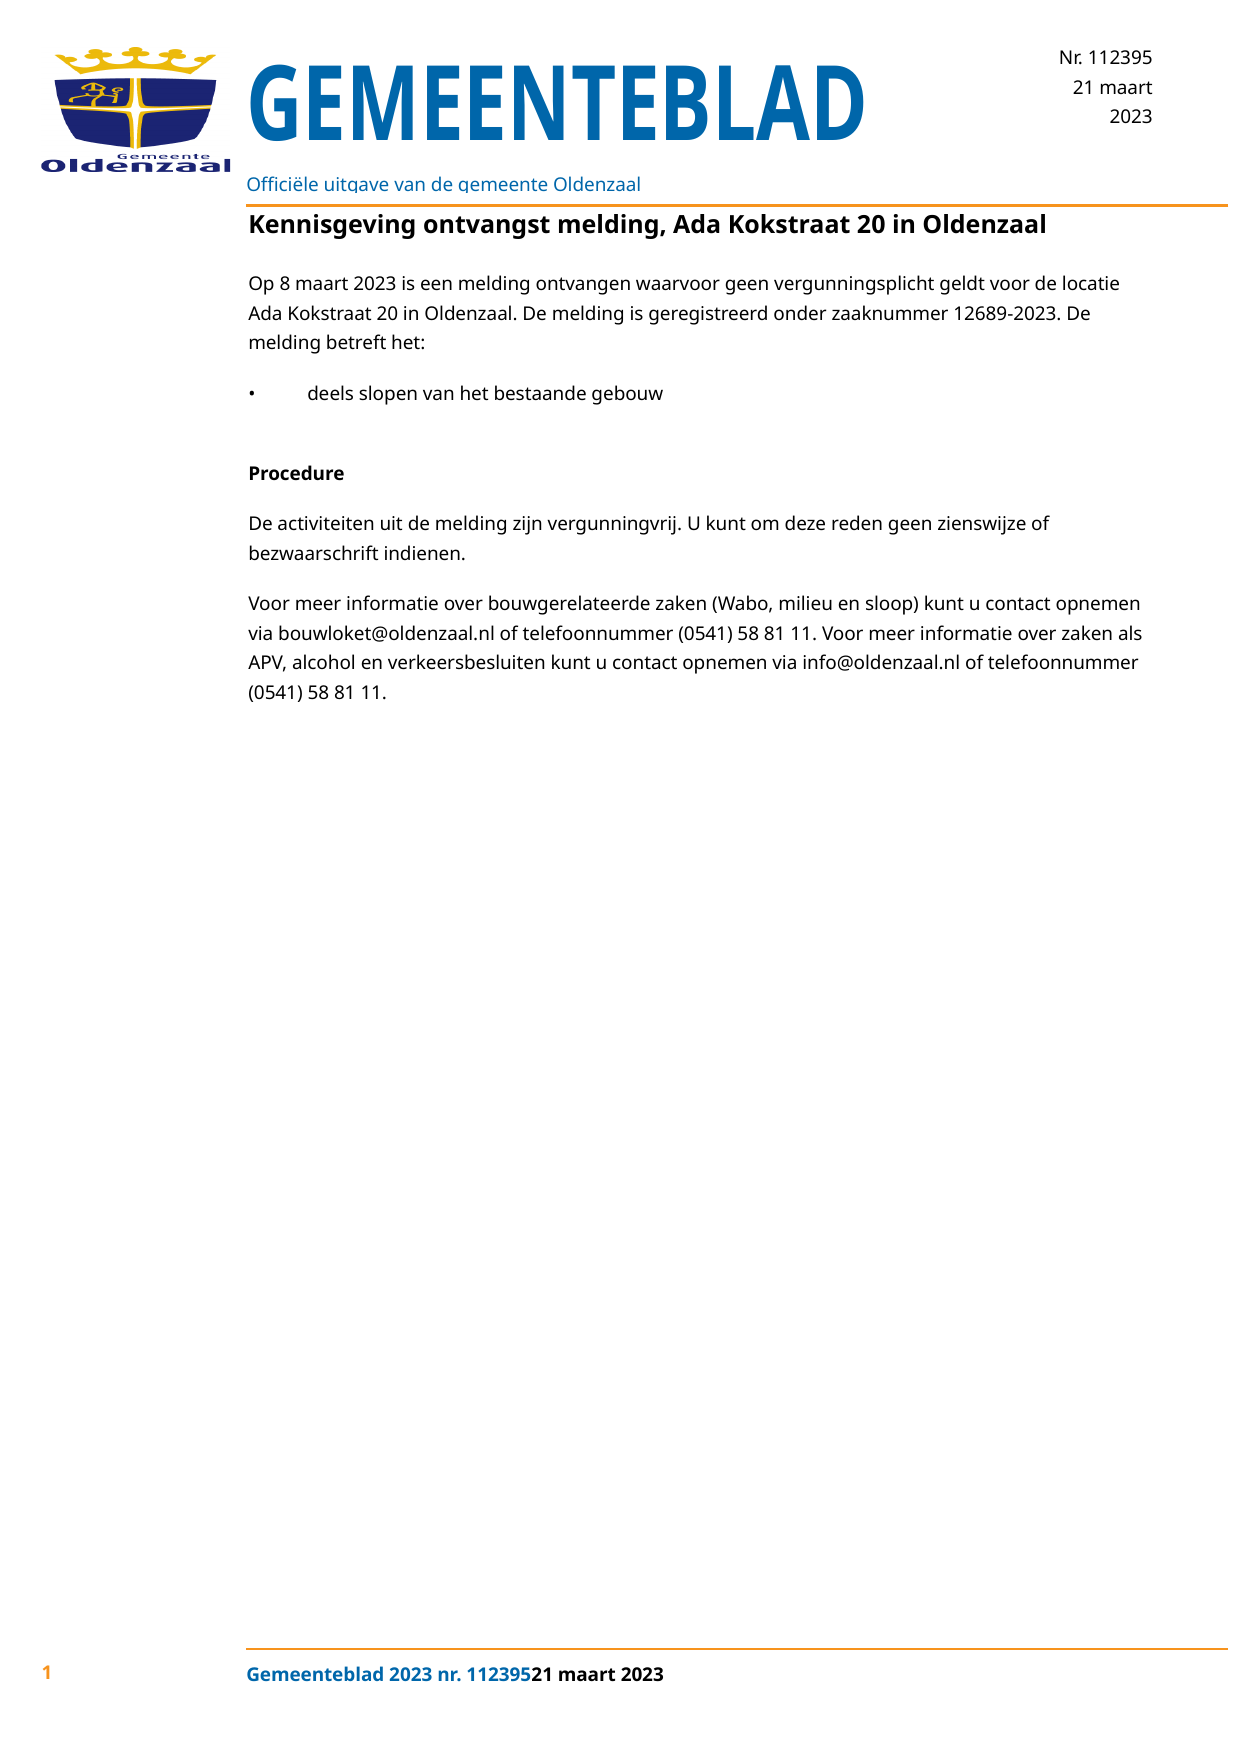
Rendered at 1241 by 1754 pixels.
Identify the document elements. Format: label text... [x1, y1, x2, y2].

picture [41, 47, 231, 172]
text Op 8 maart 2023 is een melding ontvangen waarvoor geen vergunningsplicht geldt voor de locatie Ada Kokstraat 20 in Oldenzaal. De melding is geregistreerd onder zaaknummer 12689-2023. De melding betreft het: [248, 270, 1152, 355]
text De activiteiten uit de melding zijn vergunningvrij. U kunt om deze reden geen zienswijze of bezwaarschrift indienen. [248, 510, 1152, 566]
text Kennisgeving ontvangst melding, Ada Kokstraat 20 in Oldenzaal [248, 207, 1152, 241]
text Procedure [248, 460, 1152, 486]
text Voor meer informatie over bouwgerelateerde zaken (Wabo, milieu en sloop) kunt u contact opnemen via bouwloket@oldenzaal.nl of telefoonnummer (0541) 58 81 11. Voor meer informatie over zaken als APV, alcohol en verkeersbesluiten kunt u contact opnemen via info@oldenzaal.nl of telefoonnummer (0541) 58 81 11. [248, 590, 1152, 705]
list deels slopen van het bestaande gebouw [248, 380, 1152, 406]
